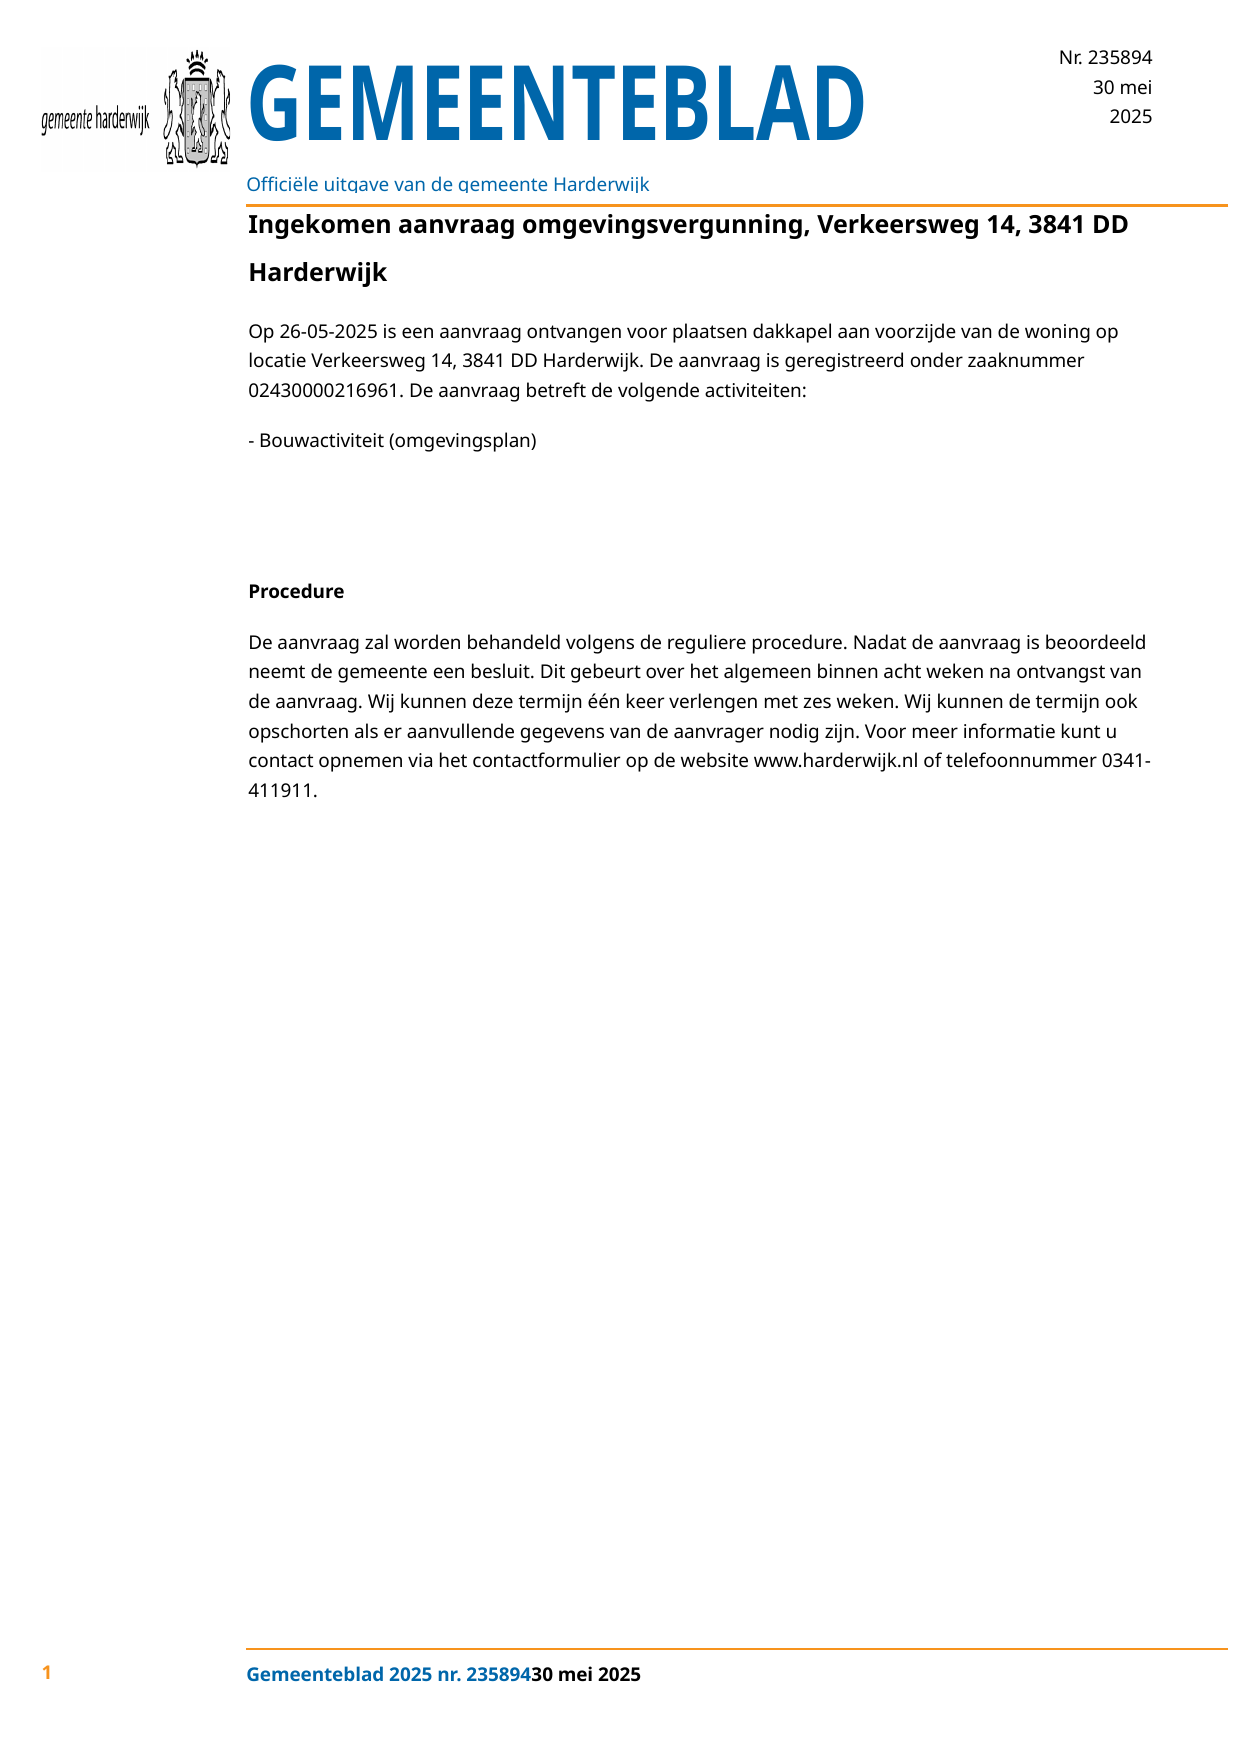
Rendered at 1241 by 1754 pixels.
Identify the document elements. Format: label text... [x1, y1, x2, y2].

picture [41, 47, 231, 172]
text Op 26-05-2025 is een aanvraag ontvangen voor plaatsen dakkapel aan voorzijde van de woning op locatie Verkeersweg 14, 3841 DD Harderwijk. De aanvraag is geregistreerd onder zaaknummer 02430000216961. De aanvraag betreft de volgende activiteiten: [248, 318, 1152, 403]
text - Bouwactiviteit (omgevingsplan) [248, 427, 1152, 453]
text De aanvraag zal worden behandeld volgens de reguliere procedure. Nadat de aanvraag is beoordeeld neemt de gemeente een besluit. Dit gebeurt over het algemeen binnen acht weken na ontvangst van de aanvraag. Wij kunnen deze termijn één keer verlengen met zes weken. Wij kunnen de termijn ook opschorten als er aanvullende gegevens van de aanvrager nodig zijn. Voor meer informatie kunt u contact opnemen via het contactformulier op de website www.harderwijk.nl of telefoonnummer 0341-411911. [248, 629, 1152, 803]
text Procedure [248, 579, 1152, 604]
text Ingekomen aanvraag omgevingsvergunning, Verkeersweg 14, 3841 DD Harderwijk [248, 207, 1152, 288]
